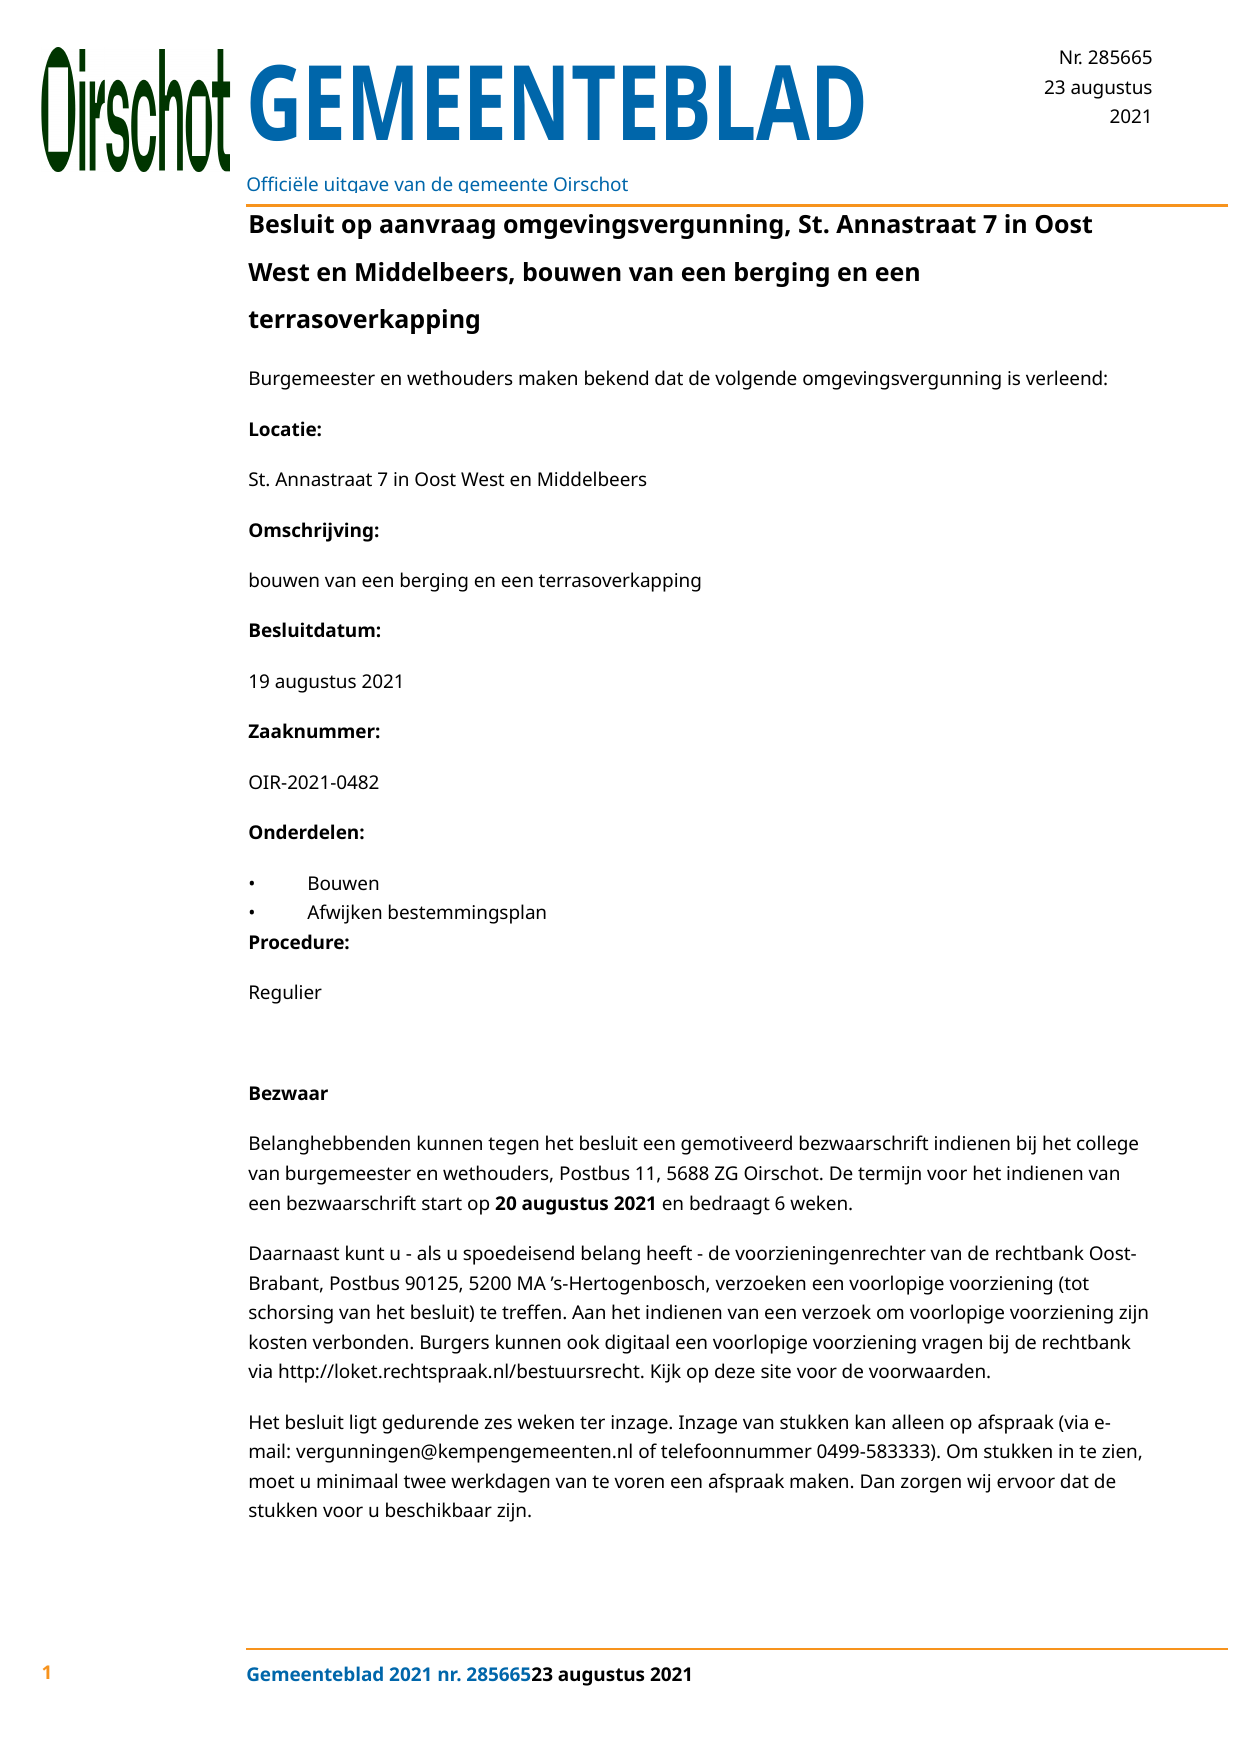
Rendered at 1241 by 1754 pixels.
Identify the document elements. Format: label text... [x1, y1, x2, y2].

text bouwen van een berging en een terrasoverkapping [248, 567, 1152, 593]
text Procedure: [248, 929, 1152, 954]
text Besluit op aanvraag omgevingsvergunning, St. Annastraat 7 in Oost West en Middelbeers, bouwen van een berging en een terrasoverkapping [248, 207, 1152, 336]
text Onderdelen: [248, 819, 1152, 845]
picture [41, 47, 231, 172]
text Burgemeester en wethouders maken bekend dat de volgende omgevingsvergunning is verleend: [248, 366, 1152, 391]
list Bouwen [248, 870, 1152, 895]
text Regulier [248, 979, 1152, 1005]
text Bezwaar [248, 1080, 1152, 1106]
text Het besluit ligt gedurende zes weken ter inzage. Inzage van stukken kan alleen op afspraak (via e-mail: vergunningen@kempengemeenten.nl of telefoonnummer 0499-583333). Om stukken in te zien, moet u minimaal twee werkdagen van te voren een afspraak maken. Dan zorgen wij ervoor dat de stukken voor u beschikbaar zijn. [248, 1409, 1152, 1523]
text Omschrijving: [248, 517, 1152, 542]
text St. Annastraat 7 in Oost West en Middelbeers [248, 466, 1152, 492]
text Zaaknummer: [248, 718, 1152, 744]
text OIR-2021-0482 [248, 769, 1152, 794]
text Besluitdatum: [248, 618, 1152, 643]
list Afwijken bestemmingsplan [248, 899, 1152, 925]
text 19 augustus 2021 [248, 668, 1152, 694]
text Daarnaast kunt u - als u spoedeisend belang heeft - de voorzieningenrechter van de rechtbank Oost-Brabant, Postbus 90125, 5200 MA ’s-Hertogenbosch, verzoeken een voorlopige voorziening (tot schorsing van het besluit) te treffen. Aan het indienen van een verzoek om voorlopige voorziening zijn kosten verbonden. Burgers kunnen ook digitaal een voorlopige voorziening vragen bij de rechtbank via http://loket.rechtspraak.nl/bestuursrecht. Kijk op deze site voor de voorwaarden. [248, 1240, 1152, 1384]
text Locatie: [248, 416, 1152, 442]
text Belanghebbenden kunnen tegen het besluit een gemotiveerd bezwaarschrift indienen bij het college van burgemeester en wethouders, Postbus 11, 5688 ZG Oirschot. De termijn voor het indienen van een bezwaarschrift start op 20 augustus 2021 en bedraagt 6 weken. [248, 1131, 1152, 1215]
